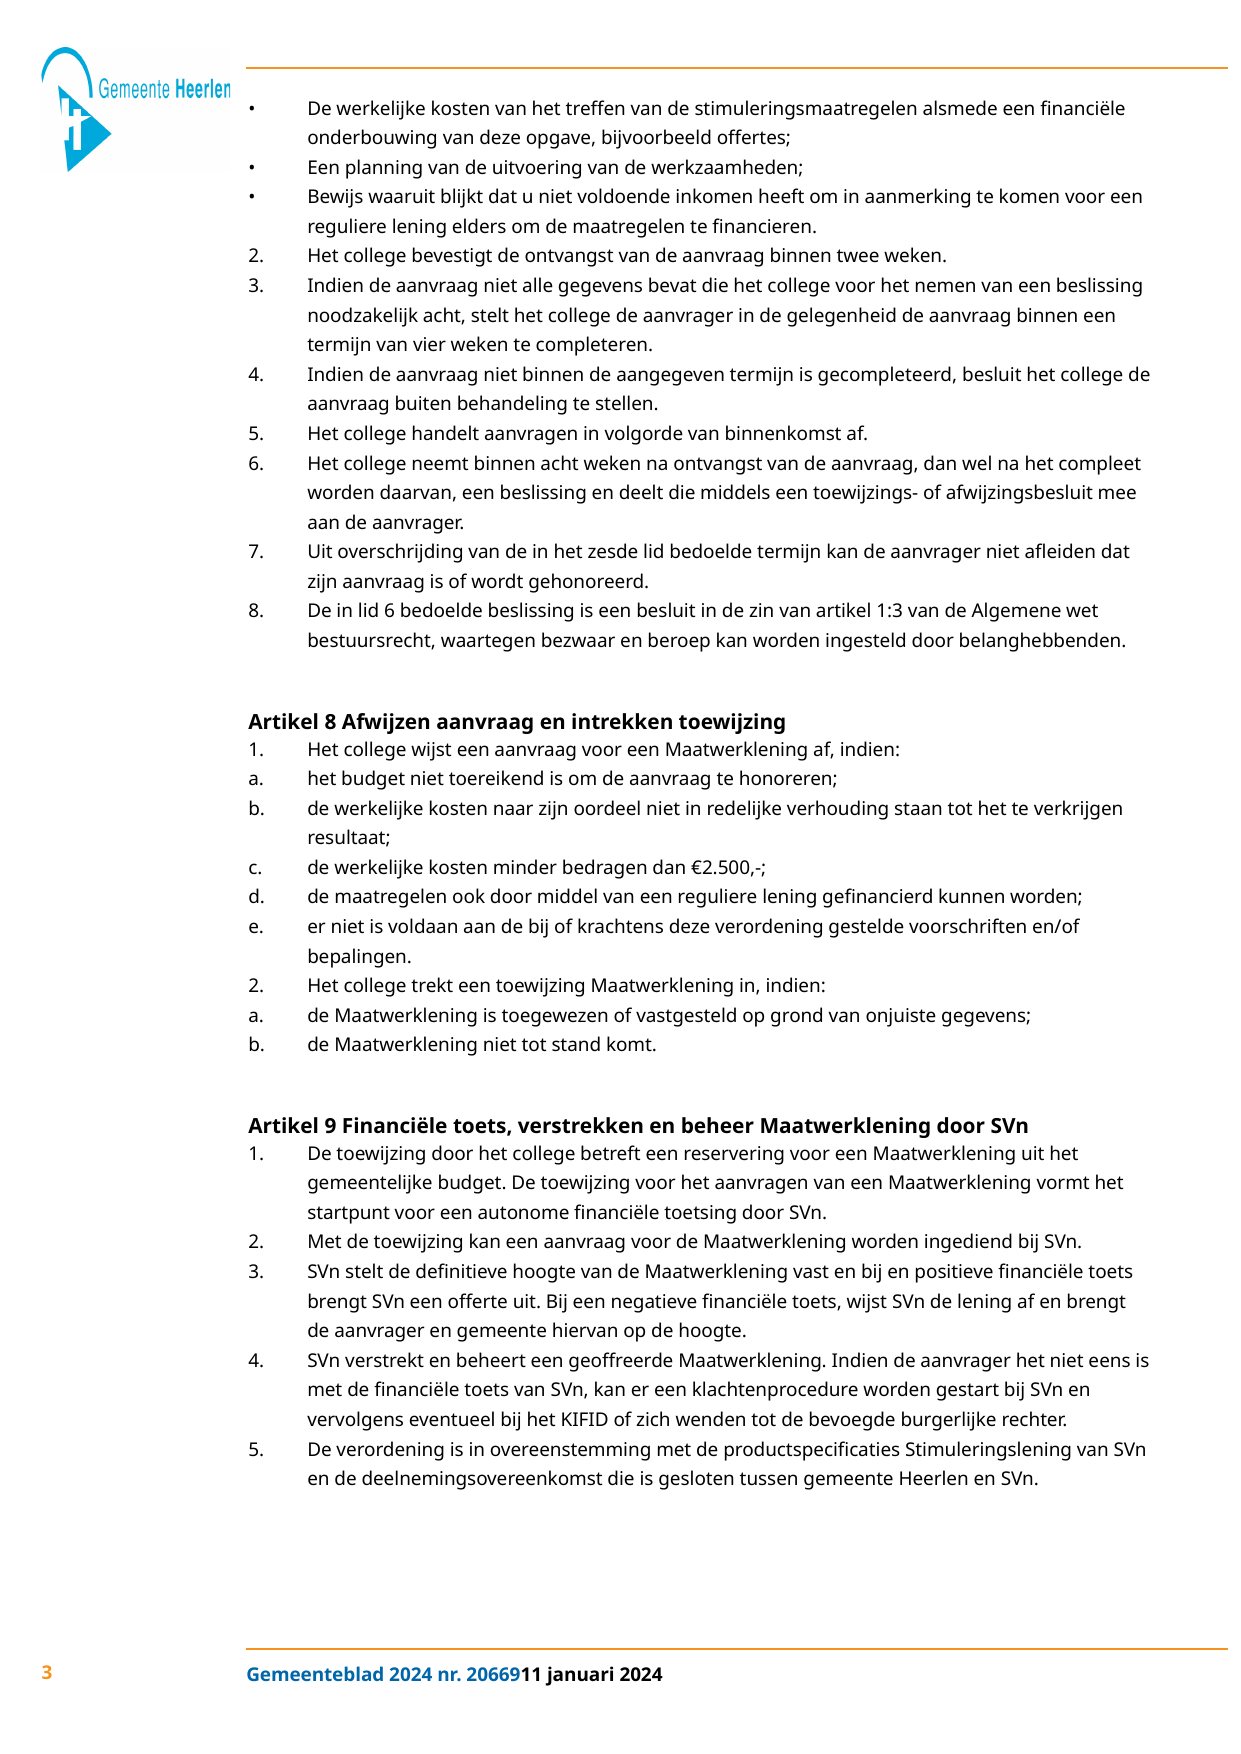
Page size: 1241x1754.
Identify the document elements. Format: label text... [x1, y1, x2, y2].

list Het college trekt een toewijzing Maatwerklening in, indien: [248, 972, 1152, 998]
list Het college neemt binnen acht weken na ontvangst van de aanvraag, dan wel na het compleet worden daarvan, een beslissing en deelt die middels een toewijzings- of afwijzingsbesluit mee aan de aanvrager. [248, 450, 1152, 535]
list Indien de aanvraag niet binnen de aangegeven termijn is gecompleteerd, besluit het college de aanvraag buiten behandeling te stellen. [248, 361, 1152, 416]
list De toewijzing door het college betreft een reservering voor een Maatwerklening uit het gemeentelijke budget. De toewijzing voor het aanvragen van een Maatwerklening vormt het startpunt voor een autonome financiële toetsing door SVn. [248, 1140, 1152, 1225]
list Het college bevestigt de ontvangst van de aanvraag binnen twee weken. [248, 243, 1152, 268]
list het budget niet toereikend is om de aanvraag te honoreren; [248, 765, 1152, 791]
list Bewijs waaruit blijkt dat u niet voldoende inkomen heeft om in aanmerking te komen voor een reguliere lening elders om de maatregelen te financieren. [248, 183, 1152, 239]
list SVn verstrekt en beheert een geoffreerde Maatwerklening. Indien de aanvrager het niet eens is met de financiële toets van SVn, kan er een klachtenprocedure worden gestart bij SVn en vervolgens eventueel bij het KIFID of zich wenden tot de bevoegde burgerlijke rechter. [248, 1347, 1152, 1432]
list Het college wijst een aanvraag voor een Maatwerklening af, indien: [248, 736, 1152, 761]
list de Maatwerklening niet tot stand komt. [248, 1032, 1152, 1057]
list De verordening is in overeenstemming met de productspecificaties Stimuleringslening van SVn en de deelnemingsovereenkomst die is gesloten tussen gemeente Heerlen en SVn. [248, 1436, 1152, 1491]
text Artikel 8 Afwijzen aanvraag en intrekken toewijzing [248, 707, 1152, 736]
list De werkelijke kosten van het treffen van de stimuleringsmaatregelen alsmede een financiële onderbouwing van deze opgave, bijvoorbeeld offertes; [248, 95, 1152, 150]
list SVn stelt de definitieve hoogte van de Maatwerklening vast en bij en positieve financiële toets brengt SVn een offerte uit. Bij een negatieve financiële toets, wijst SVn de lening af en brengt de aanvrager en gemeente hiervan op de hoogte. [248, 1258, 1152, 1343]
picture [41, 47, 231, 172]
list De in lid 6 bedoelde beslissing is een besluit in de zin van artikel 1:3 van de Algemene wet bestuursrecht, waartegen bezwaar en beroep kan worden ingesteld door belanghebbenden. [248, 598, 1152, 653]
list de werkelijke kosten naar zijn oordeel niet in redelijke verhouding staan tot het te verkrijgen resultaat; [248, 795, 1152, 850]
list de Maatwerklening is toegewezen of vastgesteld op grond van onjuiste gegevens; [248, 1002, 1152, 1028]
list er niet is voldaan aan de bij of krachtens deze verordening gestelde voorschriften en/of bepalingen. [248, 913, 1152, 968]
picture [41, 47, 59, 70]
list Het college handelt aanvragen in volgorde van binnenkomst af. [248, 420, 1152, 446]
list Uit overschrijding van de in het zesde lid bedoelde termijn kan de aanvrager niet afleiden dat zijn aanvraag is of wordt gehonoreerd. [248, 538, 1152, 594]
list Een planning van de uitvoering van de werkzaamheden; [248, 154, 1152, 180]
list Met de toewijzing kan een aanvraag voor de Maatwerklening worden ingediend bij SVn. [248, 1229, 1152, 1254]
text Artikel 9 Financiële toets, verstrekken en beheer Maatwerklening door SVn [248, 1112, 1152, 1140]
list de maatregelen ook door middel van een reguliere lening gefinancierd kunnen worden; [248, 884, 1152, 909]
list de werkelijke kosten minder bedragen dan €2.500,-; [248, 854, 1152, 880]
list Indien de aanvraag niet alle gegevens bevat die het college voor het nemen van een beslissing noodzakelijk acht, stelt het college de aanvrager in de gelegenheid de aanvraag binnen een termijn van vier weken te completeren. [248, 272, 1152, 357]
